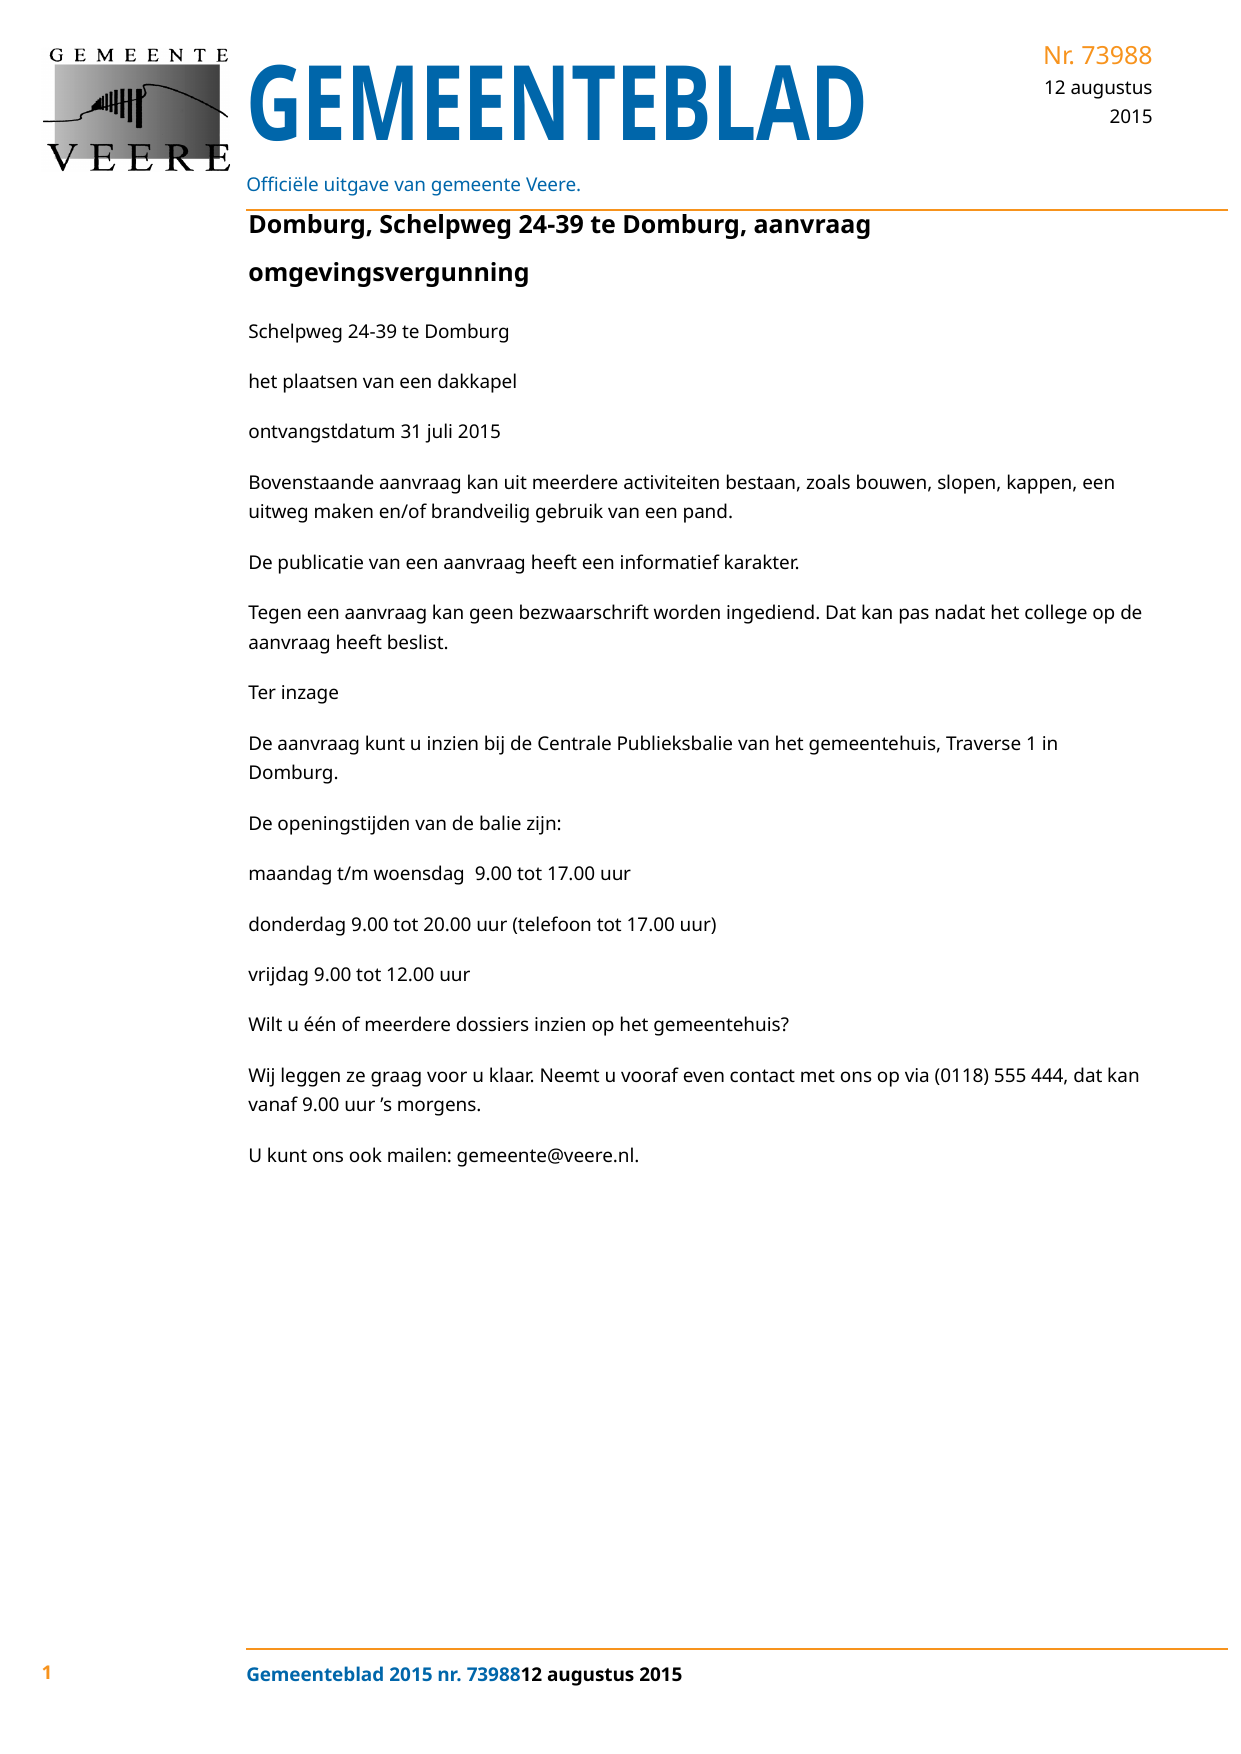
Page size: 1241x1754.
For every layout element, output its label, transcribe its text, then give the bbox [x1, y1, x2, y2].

text het plaatsen van een dakkapel [248, 368, 1152, 394]
text ontvangstdatum 31 juli 2015 [248, 419, 1152, 444]
text Domburg, Schelpweg 24-39 te Domburg, aanvraag omgevingsvergunning [248, 211, 1152, 288]
text Wilt u één of meerdere dossiers inzien op het gemeentehuis? [248, 1012, 1152, 1037]
text Wij leggen ze graag voor u klaar. Neemt u vooraf even contact met ons op via (0118) 555 444, dat kan vanaf 9.00 uur ’s morgens. [248, 1062, 1152, 1117]
text Tegen een aanvraag kan geen bezwaarschrift worden ingediend. Dat kan pas nadat het college op de aanvraag heeft beslist. [248, 599, 1152, 655]
text De publicatie van een aanvraag heeft een informatief karakter. [248, 549, 1152, 575]
text donderdag 9.00 tot 20.00 uur (telefoon tot 17.00 uur) [248, 911, 1152, 937]
text De openingstijden van de balie zijn: [248, 810, 1152, 836]
text Ter inzage [248, 679, 1152, 705]
text Schelpweg 24-39 te Domburg [248, 318, 1152, 344]
text De aanvraag kunt u inzien bij de Centrale Publieksbalie van het gemeentehuis, Traverse 1 in Domburg. [248, 730, 1152, 785]
picture [41, 47, 231, 172]
text vrijdag 9.00 tot 12.00 uur [248, 961, 1152, 987]
text Bovenstaande aanvraag kan uit meerdere activiteiten bestaan, zoals bouwen, slopen, kappen, een uitweg maken en/of brandveilig gebruik van een pand. [248, 469, 1152, 524]
text U kunt ons ook mailen: gemeente@veere.nl. [248, 1142, 1152, 1168]
text maandag t/m woensdag 9.00 tot 17.00 uur [248, 860, 1152, 886]
